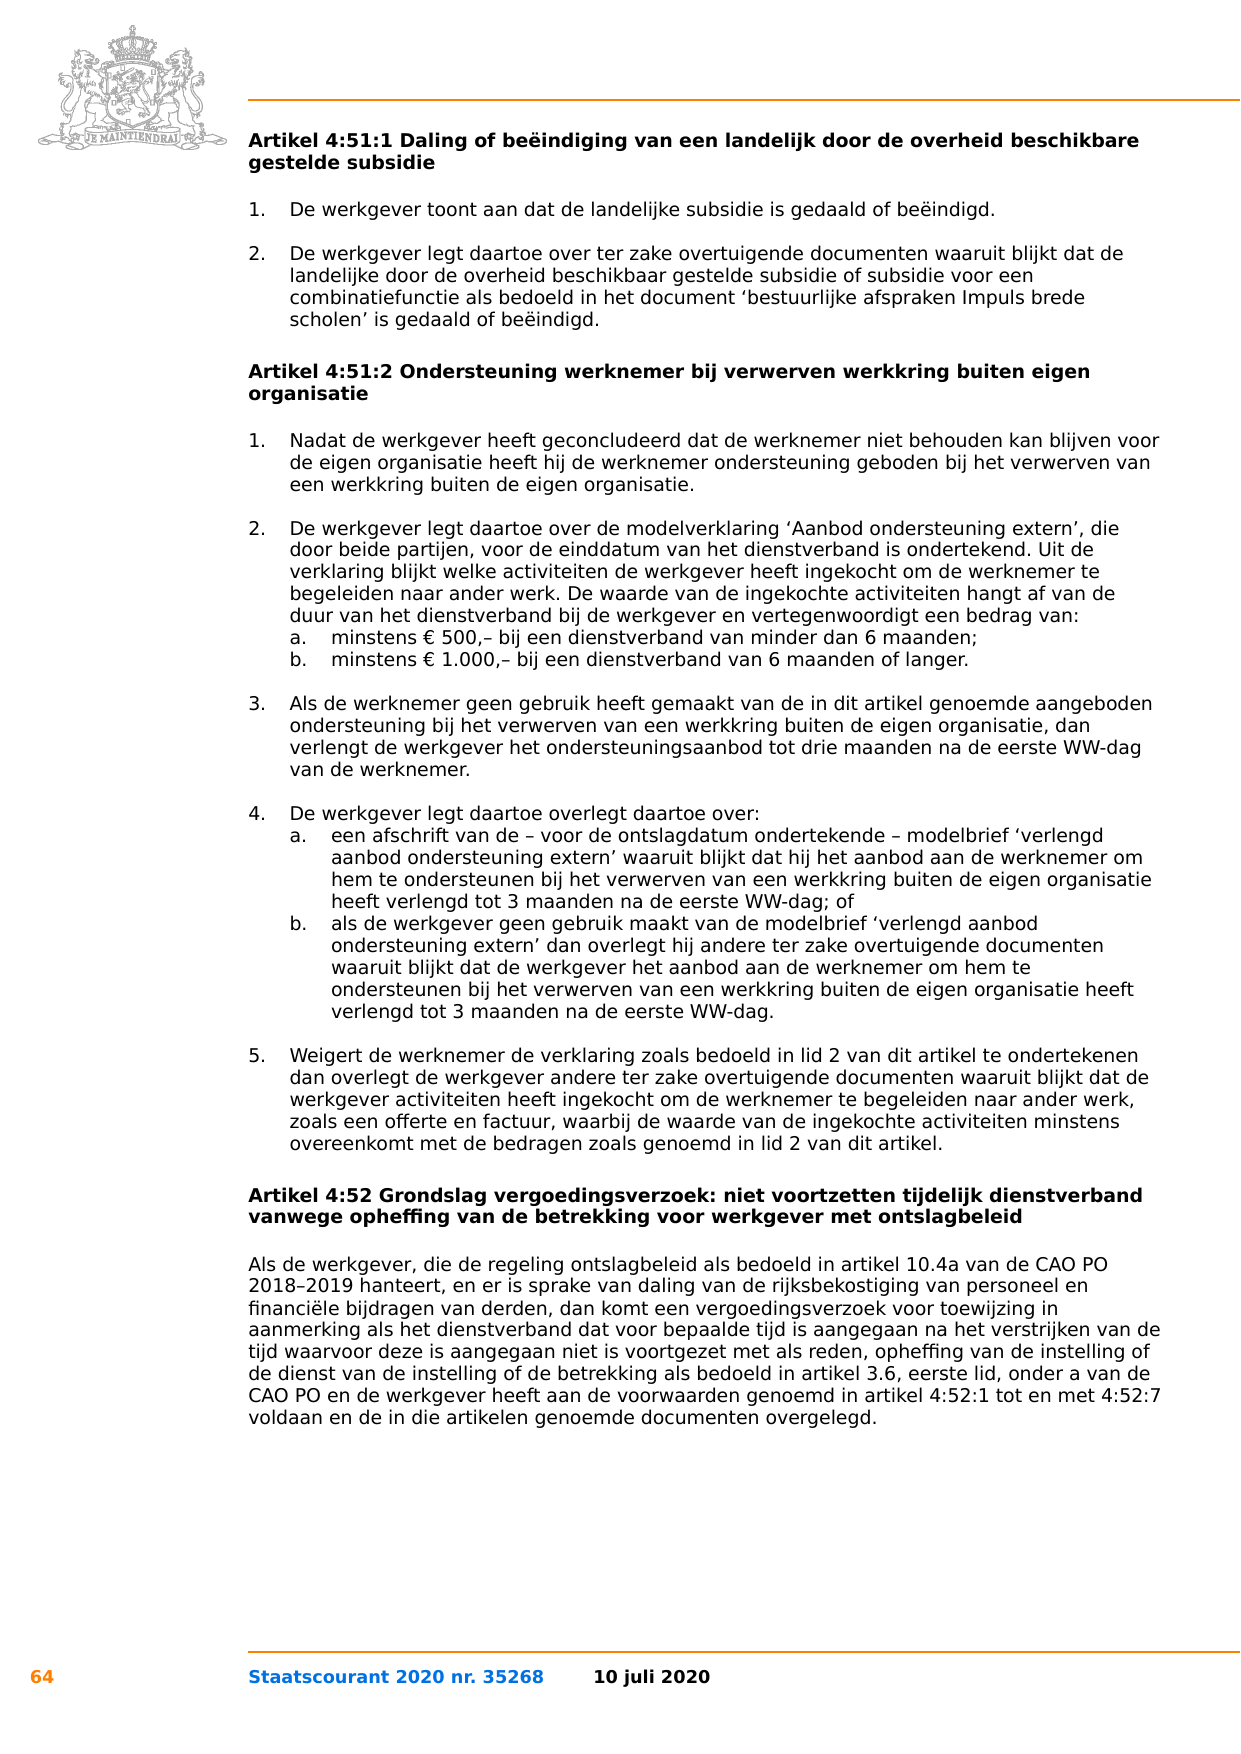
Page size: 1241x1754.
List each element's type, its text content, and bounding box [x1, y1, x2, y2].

text a. een afschrift van de – voor de ontslagdatum ondertekende – modelbrief ‘verlengd aanbod ondersteuning extern’ waaruit blijkt dat hij het aanbod aan de werknemer om hem te ondersteunen bij het verwerven van een werkkring buiten de eigen organisatie heeft verlengd tot 3 maanden na de eerste WW-dag; of [289, 825, 1163, 913]
text 1. Nadat de werkgever heeft geconcludeerd dat de werknemer niet behouden kan blijven voor de eigen organisatie heeft hij de werknemer ondersteuning geboden bij het verwerven van een werkkring buiten de eigen organisatie. [248, 429, 1163, 496]
text a. minstens € 500,– bij een dienstverband van minder dan 6 maanden; [289, 627, 1163, 649]
subtitle Artikel 4:52 Grondslag vergoedingsverzoek: niet voortzetten tijdelijk dienstverband vanwege opheffing van de betrekking voor werkgever met ontslagbeleid [248, 1184, 1163, 1228]
text 3. Als de werknemer geen gebruik heeft gemaakt van de in dit artikel genoemde aangeboden ondersteuning bij het verwerven van een werkkring buiten de eigen organisatie, dan verlengt de werkgever het ondersteuningsaanbod tot drie maanden na de eerste WW-dag van de werknemer. [248, 693, 1163, 781]
text 1. De werkgever toont aan dat de landelijke subsidie is gedaald of beëindigd. [248, 199, 1163, 221]
subtitle Artikel 4:51:1 Daling of beëindiging van een landelijk door de overheid beschikbare gestelde subsidie [248, 130, 1163, 174]
text 4. De werkgever legt daartoe overlegt daartoe over: [248, 803, 1163, 825]
text Als de werkgever, die de regeling ontslagbeleid als bedoeld in artikel 10.4a van de CAO PO 2018–2019 hanteert, en er is sprake van daling van de rijksbekostiging van personeel en financiële bijdragen van derden, dan komt een vergoedingsverzoek voor toewijzing in aanmerking als het dienstverband dat voor bepaalde tijd is aangegaan na het verstrijken van de tijd waarvoor deze is aangegaan niet is voortgezet met als reden, opheffing van de instelling of de dienst van de instelling of de betrekking als bedoeld in artikel 3.6, eerste lid, onder a van de CAO PO en de werkgever heeft aan de voorwaarden genoemd in artikel 4:52:1 tot en met 4:52:7 voldaan en de in die artikelen genoemde documenten overgelegd. [248, 1253, 1163, 1429]
text 5. Weigert de werknemer de verklaring zoals bedoeld in lid 2 van dit artikel te ondertekenen dan overlegt de werkgever andere ter zake overtuigende documenten waaruit blijkt dat de werkgever activiteiten heeft ingekocht om de werknemer te begeleiden naar ander werk, zoals een offerte en factuur, waarbij de waarde van de ingekochte activiteiten minstens overeenkomt met de bedragen zoals genoemd in lid 2 van dit artikel. [248, 1044, 1163, 1154]
text 2. De werkgever legt daartoe over ter zake overtuigende documenten waaruit blijkt dat de landelijke door de overheid beschikbaar gestelde subsidie of subsidie voor een combinatiefunctie als bedoeld in het document ‘bestuurlijke afspraken Impuls brede scholen’ is gedaald of beëindigd. [248, 243, 1163, 331]
text 2. De werkgever legt daartoe over de modelverklaring ‘Aanbod ondersteuning extern’, die door beide partijen, voor de einddatum van het dienstverband is ondertekend. Uit de verklaring blijkt welke activiteiten de werkgever heeft ingekocht om de werknemer te begeleiden naar ander werk. De waarde van de ingekochte activiteiten hangt af van de duur van het dienstverband bij de werkgever en vertegenwoordigt een bedrag van: [248, 517, 1163, 627]
text b. als de werkgever geen gebruik maakt van de modelbrief ‘verlengd aanbod ondersteuning extern’ dan overlegt hij andere ter zake overtuigende documenten waaruit blijkt dat de werkgever het aanbod aan de werknemer om hem te ondersteunen bij het verwerven van een werkkring buiten de eigen organisatie heeft verlengd tot 3 maanden na de eerste WW-dag. [289, 913, 1163, 1023]
text b. minstens € 1.000,– bij een dienstverband van 6 maanden of langer. [289, 649, 1163, 671]
picture [38, 25, 227, 150]
subtitle Artikel 4:51:2 Ondersteuning werknemer bij verwerven werkkring buiten eigen organisatie [248, 361, 1163, 404]
